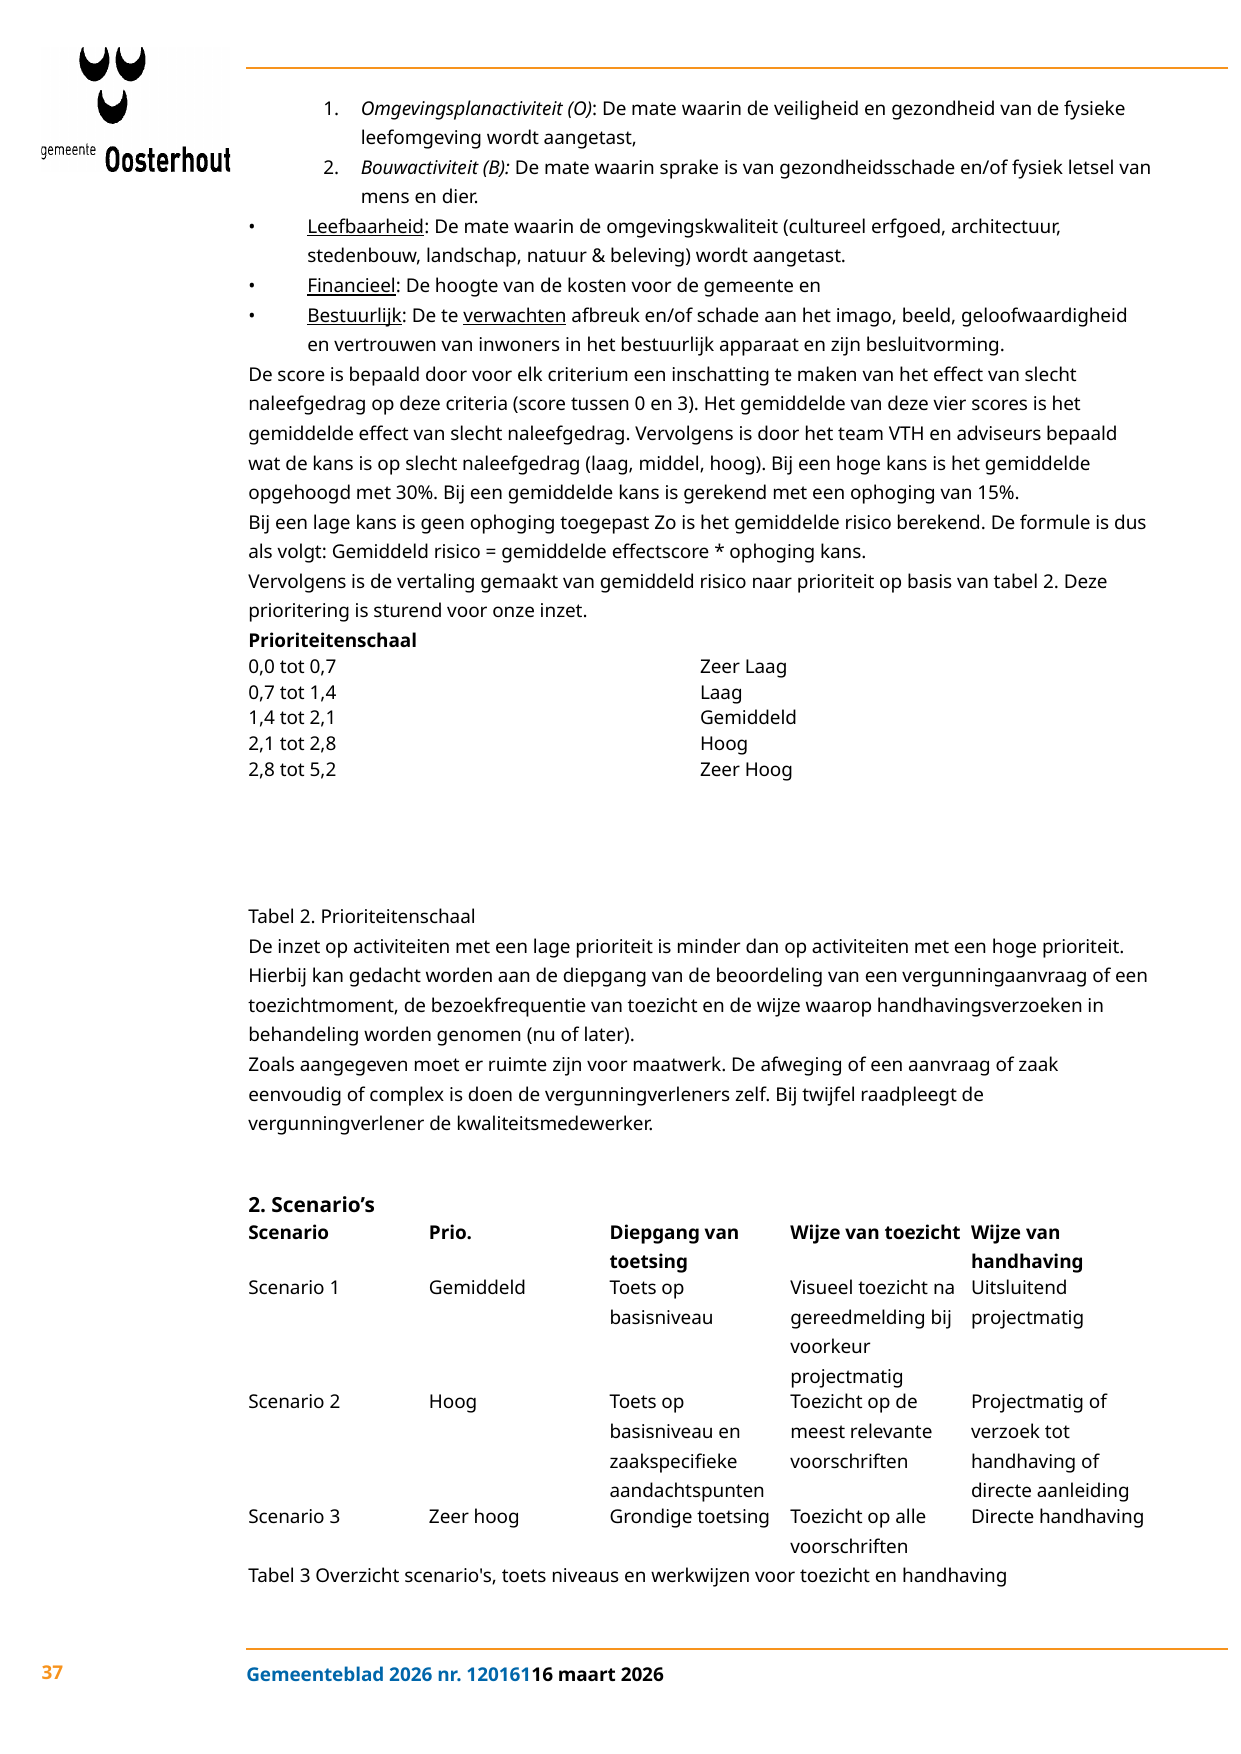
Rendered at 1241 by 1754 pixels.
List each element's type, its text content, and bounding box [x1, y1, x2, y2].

table_cell Hoog [429, 1389, 609, 1503]
list Omgevingsplanactiviteit (O): De mate waarin de veiligheid en gezondheid van de fysieke leefomgeving wordt aangetast, [323, 95, 1152, 150]
table_cell 2,1 tot 2,8 [248, 730, 700, 756]
list Bouwactiviteit (B): De mate waarin sprake is van gezondheidsschade en/of fysiek letsel van mens en dier. [323, 154, 1152, 209]
table_cell Toezicht op alle voorschriften [790, 1503, 971, 1558]
list Financieel: De hoogte van de kosten voor de gemeente en [248, 272, 1152, 298]
picture [41, 47, 231, 172]
text De score is bepaald door voor elk criterium een inschatting te maken van het effect van slecht naleefgedrag op deze criteria (score tussen 0 en 3). Het gemiddelde van deze vier scores is het gemiddelde effect van slecht naleefgedrag. Vervolgens is door het team VTH en adviseurs bepaald wat de kans is op slecht naleefgedrag (laag, middel, hoog). Bij een hoge kans is het gemiddelde opgehoogd met 30%. Bij een gemiddelde kans is gerekend met een ophoging van 15%. [248, 361, 1152, 505]
table_cell Scenario 2 [248, 1389, 429, 1503]
table_cell Laag [700, 679, 1152, 704]
table_cell Grondige toetsing [609, 1503, 790, 1558]
table_cell Toezicht op de meest relevante voorschriften [790, 1389, 971, 1503]
table_cell Hoog [700, 730, 1152, 756]
table_cell Scenario 3 [248, 1503, 429, 1558]
table_header Prio. [429, 1219, 609, 1274]
table_cell Gemiddeld [700, 705, 1152, 730]
table_cell Toets op basisniveau en zaakspecifieke aandachtspunten [609, 1389, 790, 1503]
table_cell Zeer hoog [429, 1503, 609, 1558]
table_cell Zeer Laag [700, 653, 1152, 679]
table_header Scenario [248, 1219, 429, 1274]
text 2. Scenario’s [248, 1190, 1152, 1219]
table_cell 1,4 tot 2,1 [248, 705, 700, 730]
table_header Diepgang van toetsing [609, 1219, 790, 1274]
table_header Wijze van handhaving [971, 1219, 1152, 1274]
table_cell Zeer Hoog [700, 756, 1152, 782]
text Tabel 2. Prioriteitenschaal [248, 903, 1152, 929]
text Bij een lage kans is geen ophoging toegepast Zo is het gemiddelde risico berekend. De formule is dus als volgt: Gemiddeld risico = gemiddelde effectscore * ophoging kans. [248, 509, 1152, 564]
text Vervolgens is de vertaling gemaakt van gemiddeld risico naar prioriteit op basis van tabel 2. Deze prioritering is sturend voor onze inzet. [248, 568, 1152, 623]
table_cell Directe handhaving [971, 1503, 1152, 1558]
table_cell Toets op basisniveau [609, 1274, 790, 1389]
table_cell Scenario 1 [248, 1274, 429, 1389]
table_header Prioriteitenschaal [248, 628, 1152, 653]
list Bestuurlijk: De te verwachten afbreuk en/of schade aan het imago, beeld, geloofwaardigheid en vertrouwen van inwoners in het bestuurlijk apparaat en zijn besluitvorming. [248, 302, 1152, 357]
table_cell 2,8 tot 5,2 [248, 756, 700, 782]
list Leefbaarheid: De mate waarin de omgevingskwaliteit (cultureel erfgoed, architectuur, stedenbouw, landschap, natuur & beleving) wordt aangetast. [248, 213, 1152, 268]
text Tabel 3 Overzicht scenario's, toets niveaus en werkwijzen voor toezicht en handhaving [248, 1562, 1152, 1587]
table_header Wijze van toezicht [790, 1219, 971, 1274]
table_cell 0,0 tot 0,7 [248, 653, 700, 679]
table_cell 0,7 tot 1,4 [248, 679, 700, 704]
table_cell Visueel toezicht na gereedmelding bij voorkeur projectmatig [790, 1274, 971, 1389]
table_cell Uitsluitend projectmatig [971, 1274, 1152, 1389]
table_cell Gemiddeld [429, 1274, 609, 1389]
table_cell Projectmatig of verzoek tot handhaving of directe aanleiding [971, 1389, 1152, 1503]
text De inzet op activiteiten met een lage prioriteit is minder dan op activiteiten met een hoge prioriteit. Hierbij kan gedacht worden aan de diepgang van de beoordeling van een vergunningaanvraag of een toezichtmoment, de bezoekfrequentie van toezicht en de wijze waarop handhavingsverzoeken in behandeling worden genomen (nu of later). [248, 933, 1152, 1047]
text Zoals aangegeven moet er ruimte zijn voor maatwerk. De afweging of een aanvraag of zaak eenvoudig of complex is doen de vergunningverleners zelf. Bij twijfel raadpleegt de vergunningverlener de kwaliteitsmedewerker. [248, 1051, 1152, 1136]
